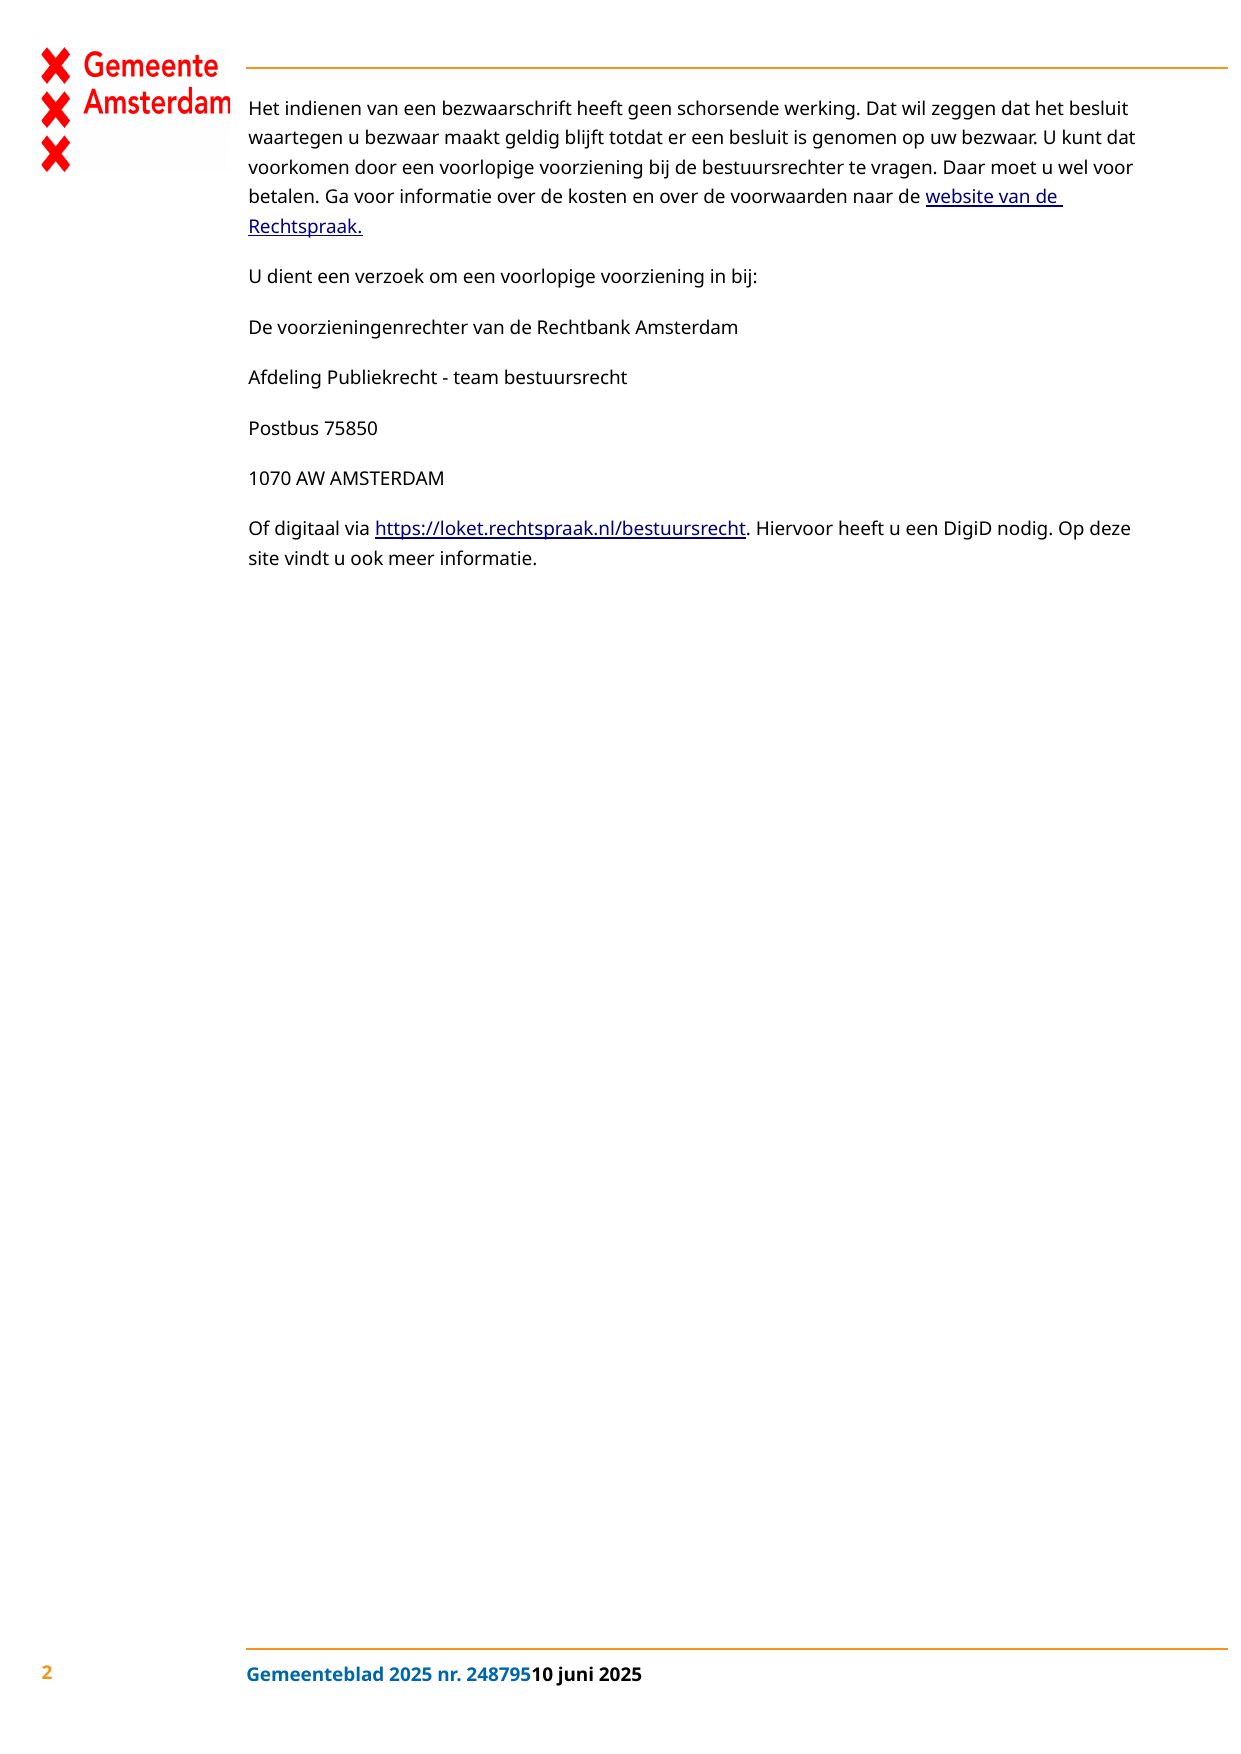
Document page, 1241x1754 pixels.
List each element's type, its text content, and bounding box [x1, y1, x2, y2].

text U dient een verzoek om een voorlopige voorziening in bij: [248, 263, 1152, 289]
text De voorzieningenrechter van de Rechtbank Amsterdam [248, 314, 1152, 340]
text Het indienen van een bezwaarschrift heeft geen schorsende werking. Dat wil zeggen dat het besluit waartegen u bezwaar maakt geldig blijft totdat er een besluit is genomen op uw bezwaar. U kunt dat voorkomen door een voorlopige voorziening bij de bestuursrechter te vragen. Daar moet u wel voor betalen. Ga voor informatie over de kosten en over de voorwaarden naar de website van de Rechtspraak. [248, 95, 1152, 239]
text Of digitaal via https://loket.rechtspraak.nl/bestuursrecht. Hiervoor heeft u een DigiD nodig. Op deze site vindt u ook meer informatie. [248, 516, 1152, 571]
text Afdeling Publiekrecht - team bestuursrecht [248, 364, 1152, 390]
picture [41, 47, 231, 172]
text 1070 AW AMSTERDAM [248, 465, 1152, 491]
text Postbus 75850 [248, 415, 1152, 441]
